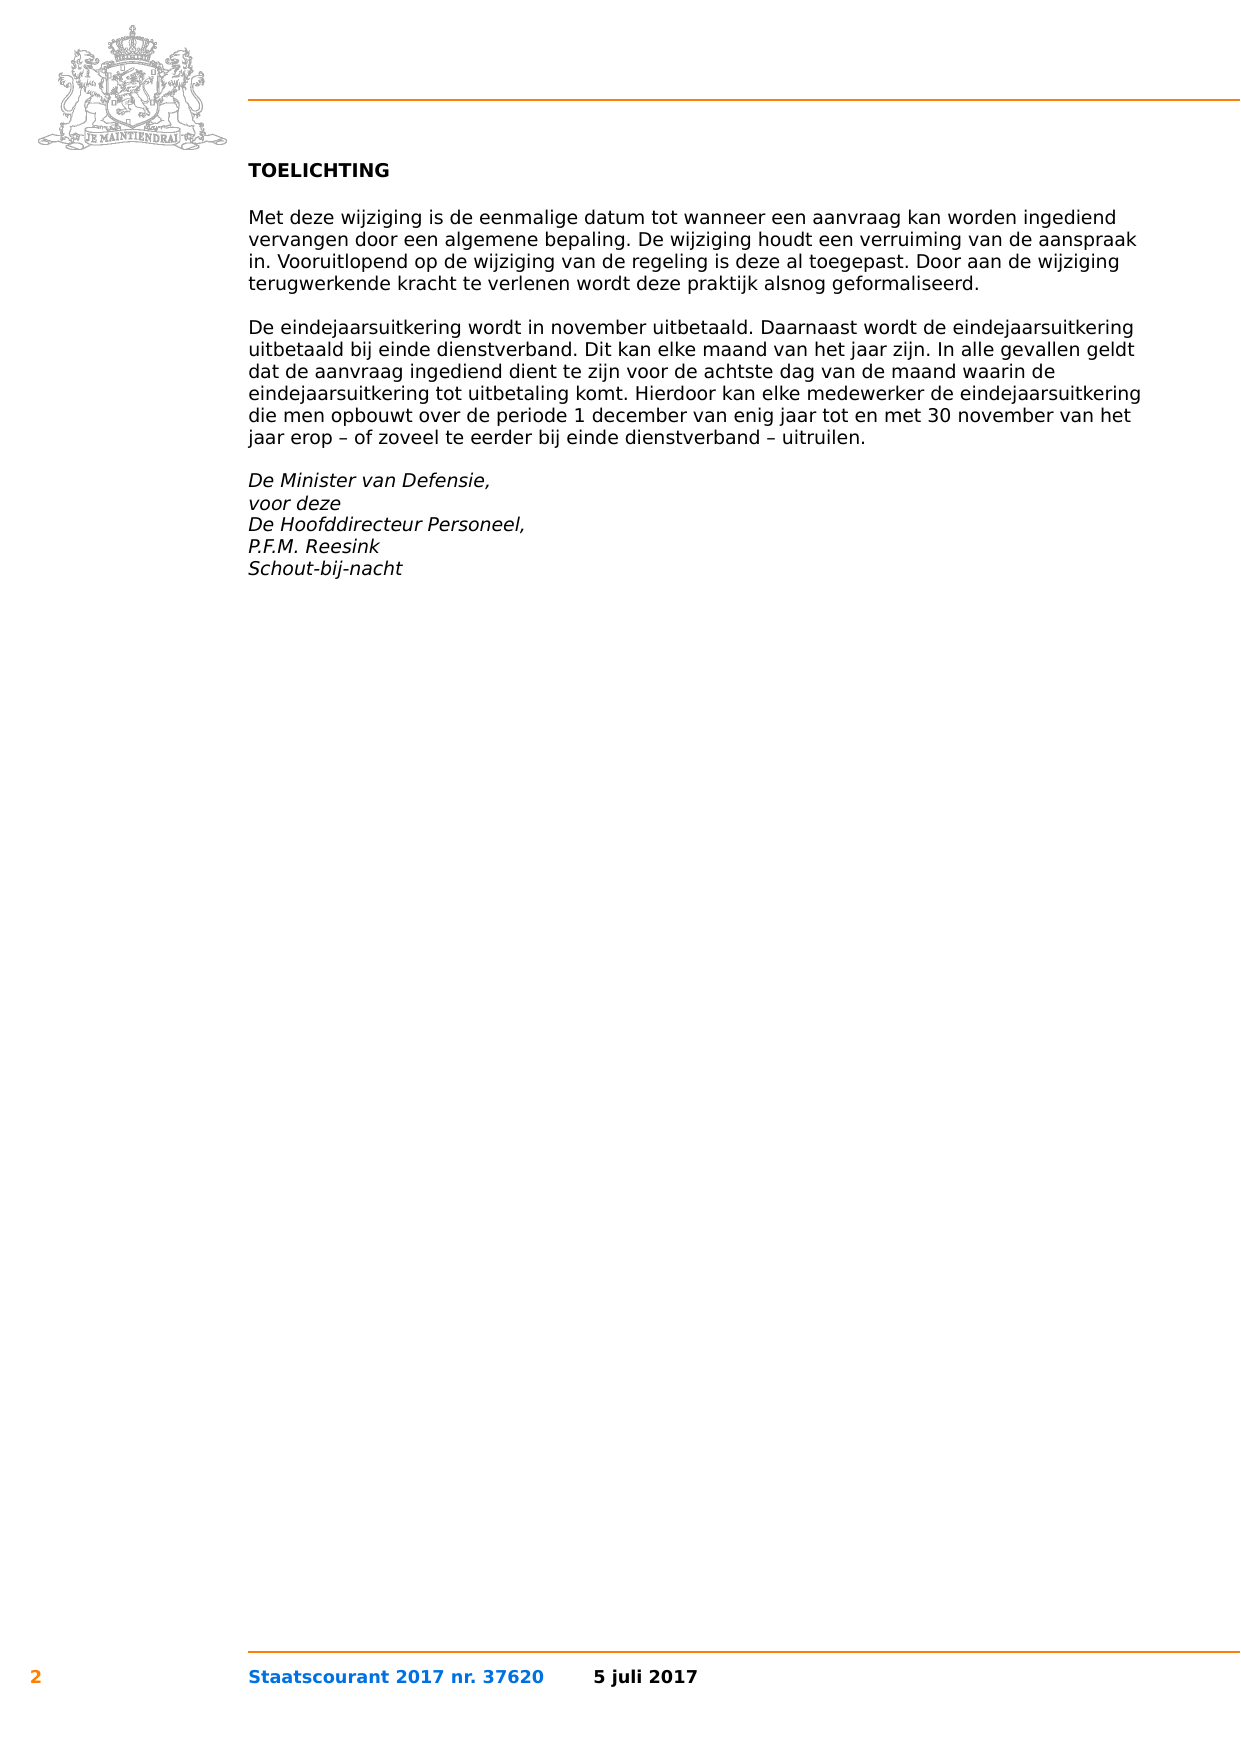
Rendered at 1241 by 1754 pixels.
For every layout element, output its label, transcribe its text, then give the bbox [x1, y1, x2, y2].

text De Minister van Defensie, voor deze De Hoofddirecteur Personeel, P.F.M. Reesink Schout-bij-nacht [248, 470, 1163, 580]
text Met deze wijziging is de eenmalige datum tot wanneer een aanvraag kan worden ingediend vervangen door een algemene bepaling. De wijziging houdt een verruiming van de aanspraak in. Vooruitlopend op de wijziging van de regeling is deze al toegepast. Door aan de wijziging terugwerkende kracht te verlenen wordt deze praktijk alsnog geformaliseerd. [248, 207, 1163, 295]
picture [38, 25, 227, 150]
subtitle TOELICHTING [248, 160, 1163, 182]
text De eindejaarsuitkering wordt in november uitbetaald. Daarnaast wordt de eindejaarsuitkering uitbetaald bij einde dienstverband. Dit kan elke maand van het jaar zijn. In alle gevallen geldt dat de aanvraag ingediend dient te zijn voor de achtste dag van de maand waarin de eindejaarsuitkering tot uitbetaling komt. Hierdoor kan elke medewerker de eindejaarsuitkering die men opbouwt over de periode 1 december van enig jaar tot en met 30 november van het jaar erop – of zoveel te eerder bij einde dienstverband – uitruilen. [248, 317, 1163, 448]
